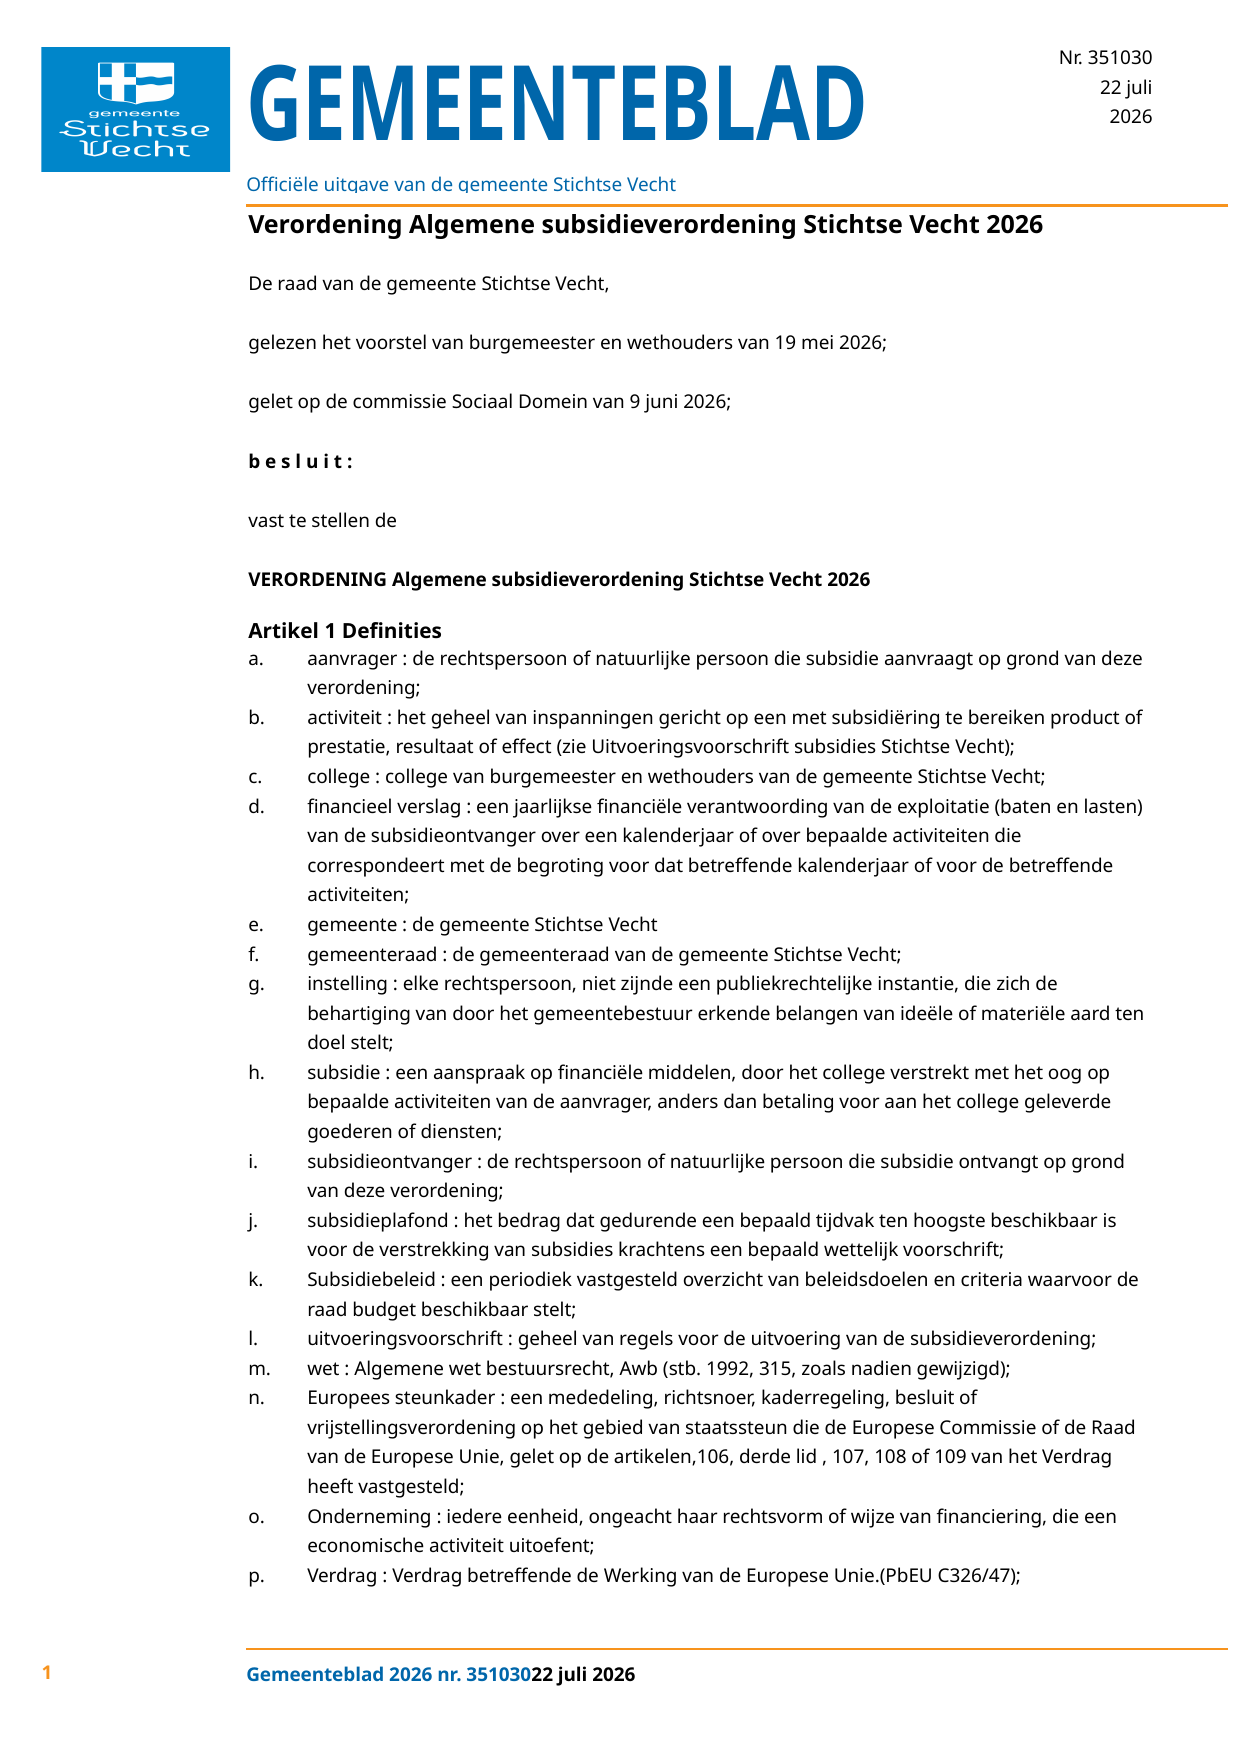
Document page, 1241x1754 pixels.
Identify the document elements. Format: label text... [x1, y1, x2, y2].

list subsidie : een aanspraak op financiële middelen, door het college verstrekt met het oog op bepaalde activiteiten van de aanvrager, anders dan betaling voor aan het college geleverde goederen of diensten; [248, 1059, 1152, 1144]
list gemeente : de gemeente Stichtse Vecht [248, 911, 1152, 937]
list college : college van burgemeester en wethouders van de gemeente Stichtse Vecht; [248, 763, 1152, 789]
picture [99, 63, 135, 101]
text gelezen het voorstel van burgemeester en wethouders van 19 mei 2026; [248, 329, 1152, 355]
list Onderneming : iedere eenheid, ongeacht haar rechtsvorm of wijze van financiering, die een economische activiteit uitoefent; [248, 1503, 1152, 1558]
text b e s l u i t : [248, 448, 1152, 473]
text De raad van de gemeente Stichtse Vecht, [248, 270, 1152, 296]
list subsidieplafond : het bedrag dat gedurende een bepaald tijdvak ten hoogste beschikbaar is voor de verstrekking van subsidies krachtens een bepaald wettelijk voorschrift; [248, 1207, 1152, 1262]
text Artikel 1 Definities [248, 617, 1152, 645]
list gemeenteraad : de gemeenteraad van de gemeente Stichtse Vecht; [248, 941, 1152, 967]
text vast te stellen de [248, 507, 1152, 533]
text Verordening Algemene subsidieverordening Stichtse Vecht 2026 [248, 207, 1152, 241]
list activiteit : het geheel van inspanningen gericht op een met subsidiëring te bereiken product of prestatie, resultaat of effect (zie Uitvoeringsvoorschrift subsidies Stichtse Vecht); [248, 704, 1152, 759]
list subsidieontvanger : de rechtspersoon of natuurlijke persoon die subsidie ontvangt op grond van deze verordening; [248, 1148, 1152, 1203]
list wet : Algemene wet bestuursrecht, Awb (stb. 1992, 315, zoals nadien gewijzigd); [248, 1355, 1152, 1381]
list Europees steunkader : een mededeling, richtsnoer, kaderregeling, besluit of vrijstellingsverordening op het gebied van staatssteun die de Europese Commissie of de Raad van de Europese Unie, gelet op de artikelen,106, derde lid , 107, 108 of 109 van het Verdrag heeft vastgesteld; [248, 1384, 1152, 1499]
list Verdrag : Verdrag betreffende de Werking van de Europese Unie.(PbEU C326/47); [248, 1562, 1152, 1588]
text gelet op de commissie Sociaal Domein van 9 juni 2026; [248, 389, 1152, 414]
list uitvoeringsvoorschrift : geheel van regels voor de uitvoering van de subsidieverordening; [248, 1325, 1152, 1351]
list aanvrager : de rechtspersoon of natuurlijke persoon die subsidie aanvraagt op grond van deze verordening; [248, 645, 1152, 700]
list financieel verslag : een jaarlijkse financiële verantwoording van de exploitatie (baten en lasten) van de subsidieontvanger over een kalenderjaar of over bepaalde activiteiten die correspondeert met de begroting voor dat betreffende kalenderjaar of voor de betreffende activiteiten; [248, 793, 1152, 907]
text VERORDENING Algemene subsidieverordening Stichtse Vecht 2026 [248, 566, 1152, 592]
picture [137, 63, 174, 103]
list instelling : elke rechtspersoon, niet zijnde een publiekrechtelijke instantie, die zich de behartiging van door het gemeentebestuur erkende belangen van ideële of materiële aard ten doel stelt; [248, 970, 1152, 1055]
list Subsidiebeleid : een periodiek vastgesteld overzicht van beleidsdoelen en criteria waarvoor de raad budget beschikbaar stelt; [248, 1266, 1152, 1322]
